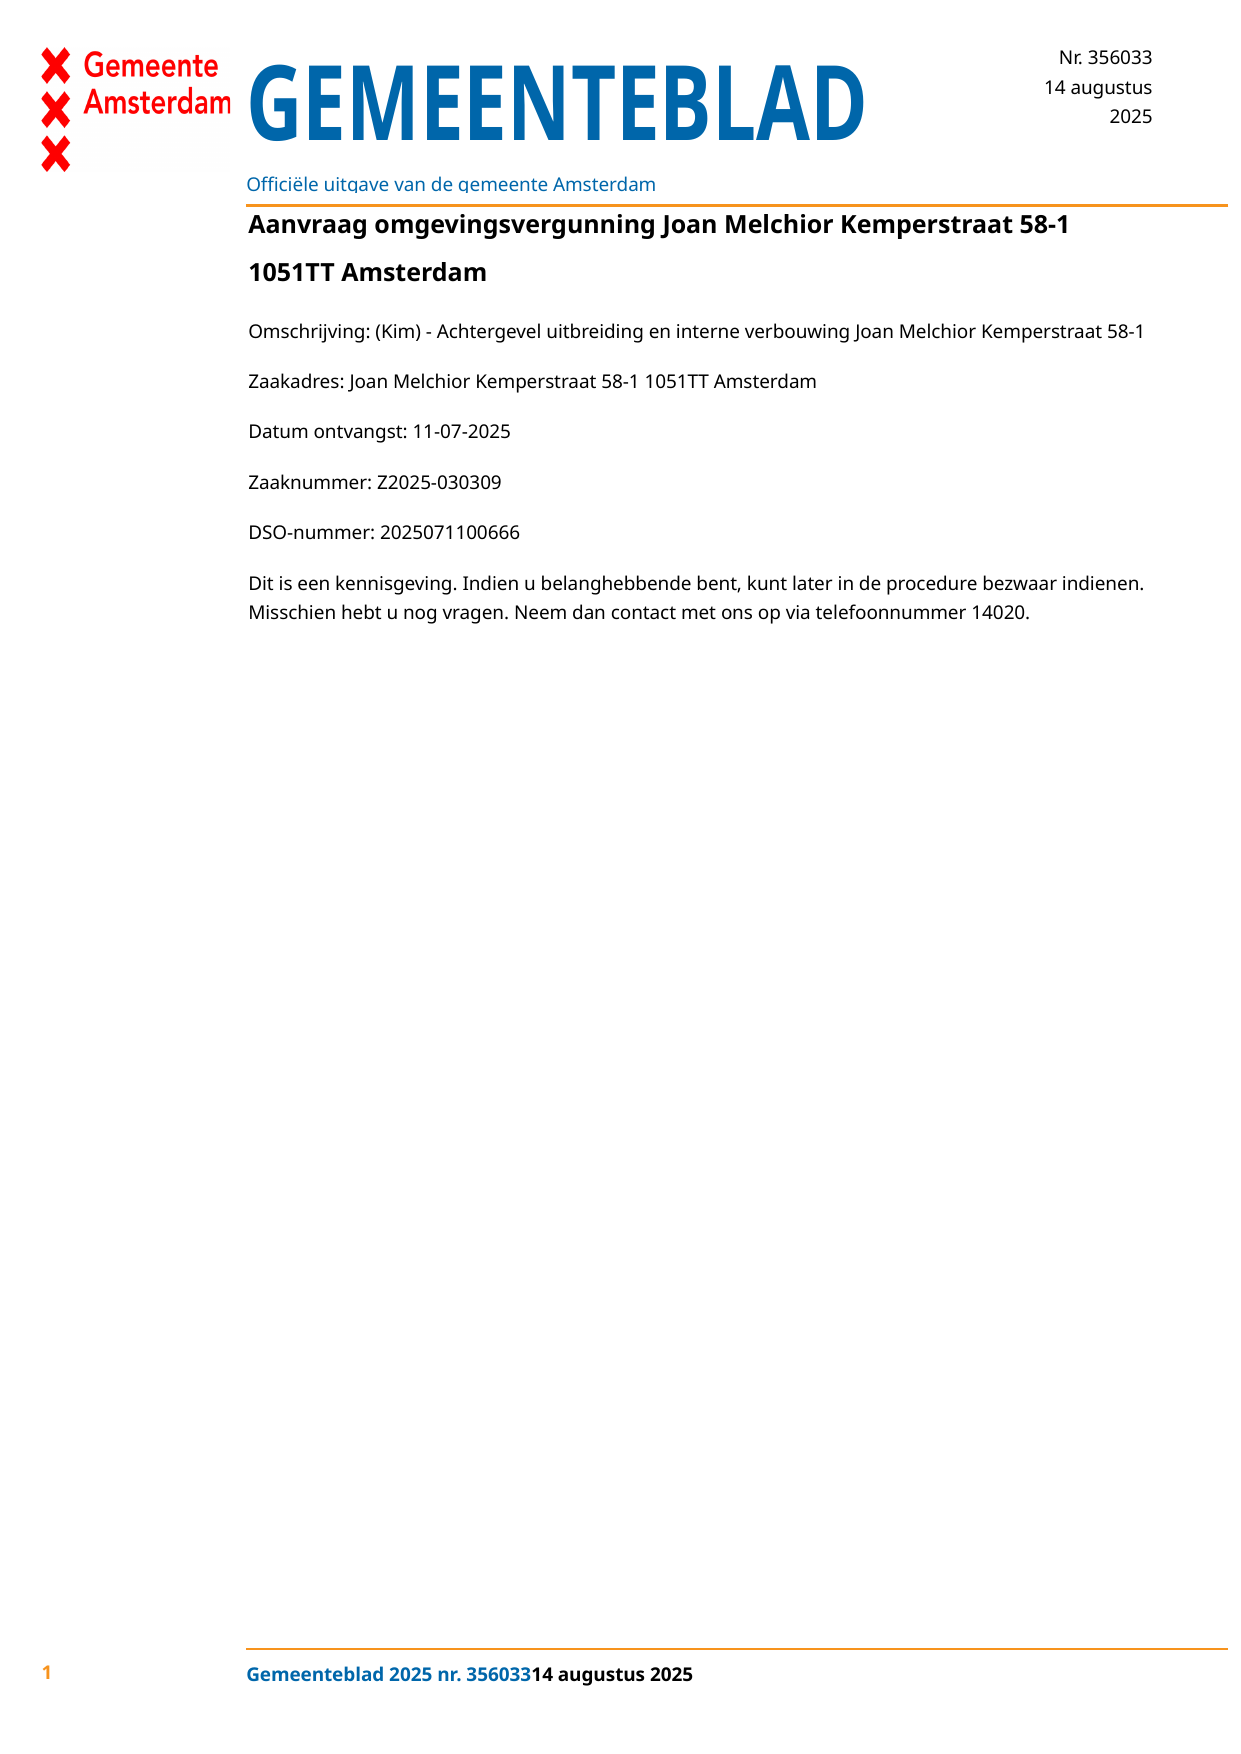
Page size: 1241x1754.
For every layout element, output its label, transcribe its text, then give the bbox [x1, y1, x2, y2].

text Aanvraag omgevingsvergunning Joan Melchior Kemperstraat 58-1 1051TT Amsterdam [248, 207, 1152, 288]
text DSO-nummer: 2025071100666 [248, 519, 1152, 545]
text Datum ontvangst: 11-07-2025 [248, 419, 1152, 444]
text Zaakadres: Joan Melchior Kemperstraat 58-1 1051TT Amsterdam [248, 368, 1152, 394]
text Zaaknummer: Z2025-030309 [248, 469, 1152, 495]
text Omschrijving: (Kim) - Achtergevel uitbreiding en interne verbouwing Joan Melchior Kemperstraat 58-1 [248, 318, 1152, 344]
picture [41, 47, 231, 172]
text Dit is een kennisgeving. Indien u belanghebbende bent, kunt later in de procedure bezwaar indienen. Misschien hebt u nog vragen. Neem dan contact met ons op via telefoonnummer 14020. [248, 570, 1152, 625]
